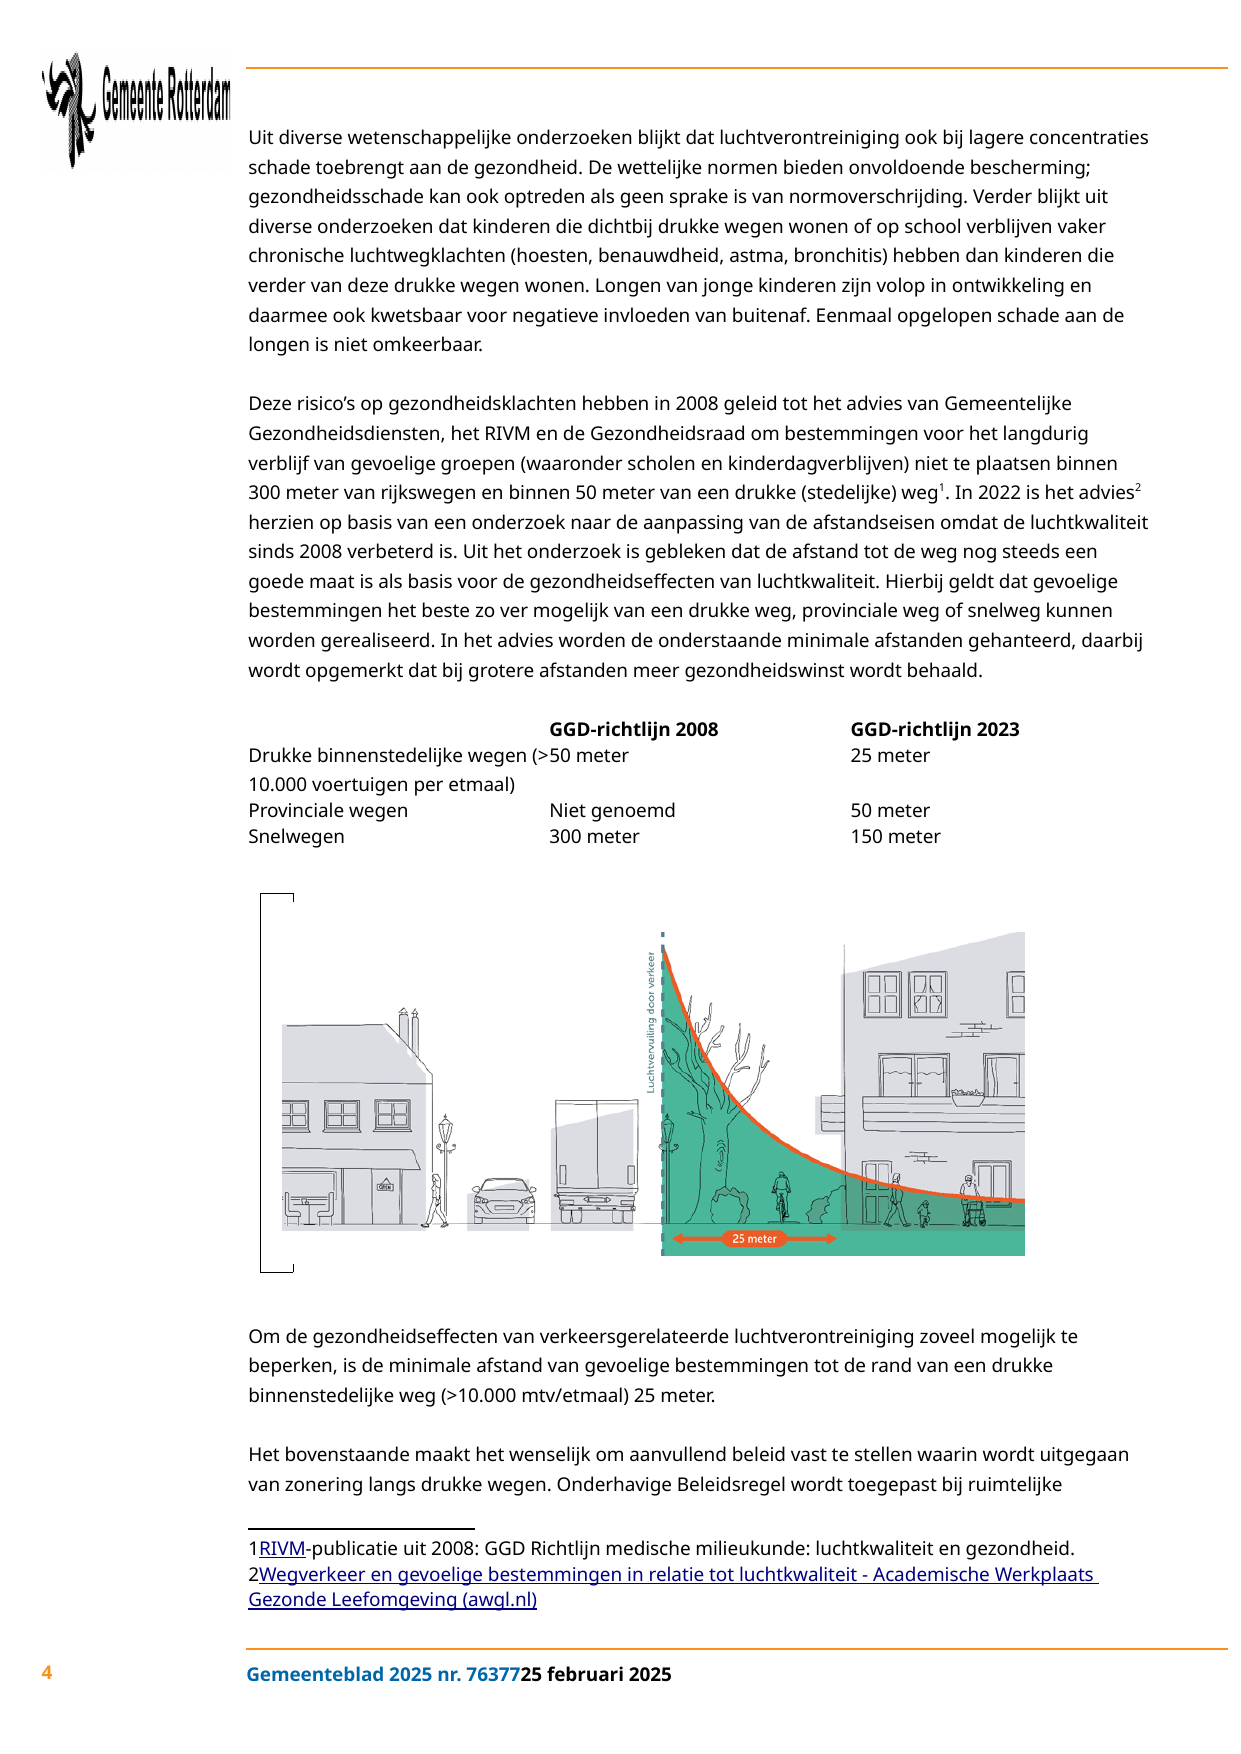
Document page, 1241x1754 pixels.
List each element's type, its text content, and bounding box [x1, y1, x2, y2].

table_cell 25 meter [850, 742, 1152, 797]
table_cell 50 meter [850, 797, 1152, 823]
table_cell Provinciale wegen [248, 797, 549, 823]
table_cell Drukke binnenstedelijke wegen (> 10.000 voertuigen per etmaal) [248, 742, 549, 797]
text Het bovenstaande maakt het wenselijk om aanvullend beleid vast te stellen waarin wordt uitgegaan van zonering langs drukke wegen. Onderhavige Beleidsregel wordt toegepast bij ruimtelijke [248, 1441, 1152, 1497]
table_header GGD-richtlijn 2008 [549, 716, 850, 742]
text Wegverkeer en gevoelige bestemmingen in relatie tot luchtkwaliteit - Academische Werkplaats Gezonde Leefomgeving (awgl.nl) [248, 1561, 1152, 1612]
table_cell 150 meter [850, 823, 1152, 849]
table_cell Niet genoemd [549, 797, 850, 823]
picture [268, 902, 1036, 1264]
table_header [248, 716, 549, 742]
table_cell 300 meter [549, 823, 850, 849]
text Om de gezondheidseffecten van verkeersgerelateerde luchtverontreiniging zoveel mogelijk te beperken, is de minimale afstand van gevoelige bestemmingen tot de rand van een drukke binnenstedelijke weg (>10.000 mtv/etmaal) 25 meter. [248, 1323, 1152, 1408]
table_header GGD-richtlijn 2023 [850, 716, 1152, 742]
table_cell 50 meter [549, 742, 850, 797]
text RIVM-publicatie uit 2008: GGD Richtlijn medische milieukunde: luchtkwaliteit en gezondheid. [248, 1535, 1152, 1561]
text Deze risico’s op gezondheidsklachten hebben in 2008 geleid tot het advies van Gemeentelijke Gezondheidsdiensten, het RIVM en de Gezondheidsraad om bestemmingen voor het langdurig verblijf van gevoelige groepen (waaronder scholen en kinderdagverblijven) niet te plaatsen binnen 300 meter van rijkswegen en binnen 50 meter van een drukke (stedelijke) weg. In 2022 is het advies herzien op basis van een onderzoek naar de aanpassing van de afstandseisen omdat de luchtkwaliteit sinds 2008 verbeterd is. Uit het onderzoek is gebleken dat de afstand tot de weg nog steeds een goede maat is als basis voor de gezondheidseffecten van luchtkwaliteit. Hierbij geldt dat gevoelige bestemmingen het beste zo ver mogelijk van een drukke weg, provinciale weg of snelweg kunnen worden gerealiseerd. In het advies worden de onderstaande minimale afstanden gehanteerd, daarbij wordt opgemerkt dat bij grotere afstanden meer gezondheidswinst wordt behaald. [248, 391, 1152, 683]
table_cell Snelwegen [248, 823, 549, 849]
picture [41, 47, 231, 172]
text Uit diverse wetenschappelijke onderzoeken blijkt dat luchtverontreiniging ook bij lagere concentraties schade toebrengt aan de gezondheid. De wettelijke normen bieden onvoldoende bescherming; gezondheidsschade kan ook optreden als geen sprake is van normoverschrijding. Verder blijkt uit diverse onderzoeken dat kinderen die dichtbij drukke wegen wonen of op school verblijven vaker chronische luchtwegklachten (hoesten, benauwdheid, astma, bronchitis) hebben dan kinderen die verder van deze drukke wegen wonen. Longen van jonge kinderen zijn volop in ontwikkeling en daarmee ook kwetsbaar voor negatieve invloeden van buitenaf. Eenmaal opgelopen schade aan de longen is niet omkeerbaar. [248, 124, 1152, 357]
